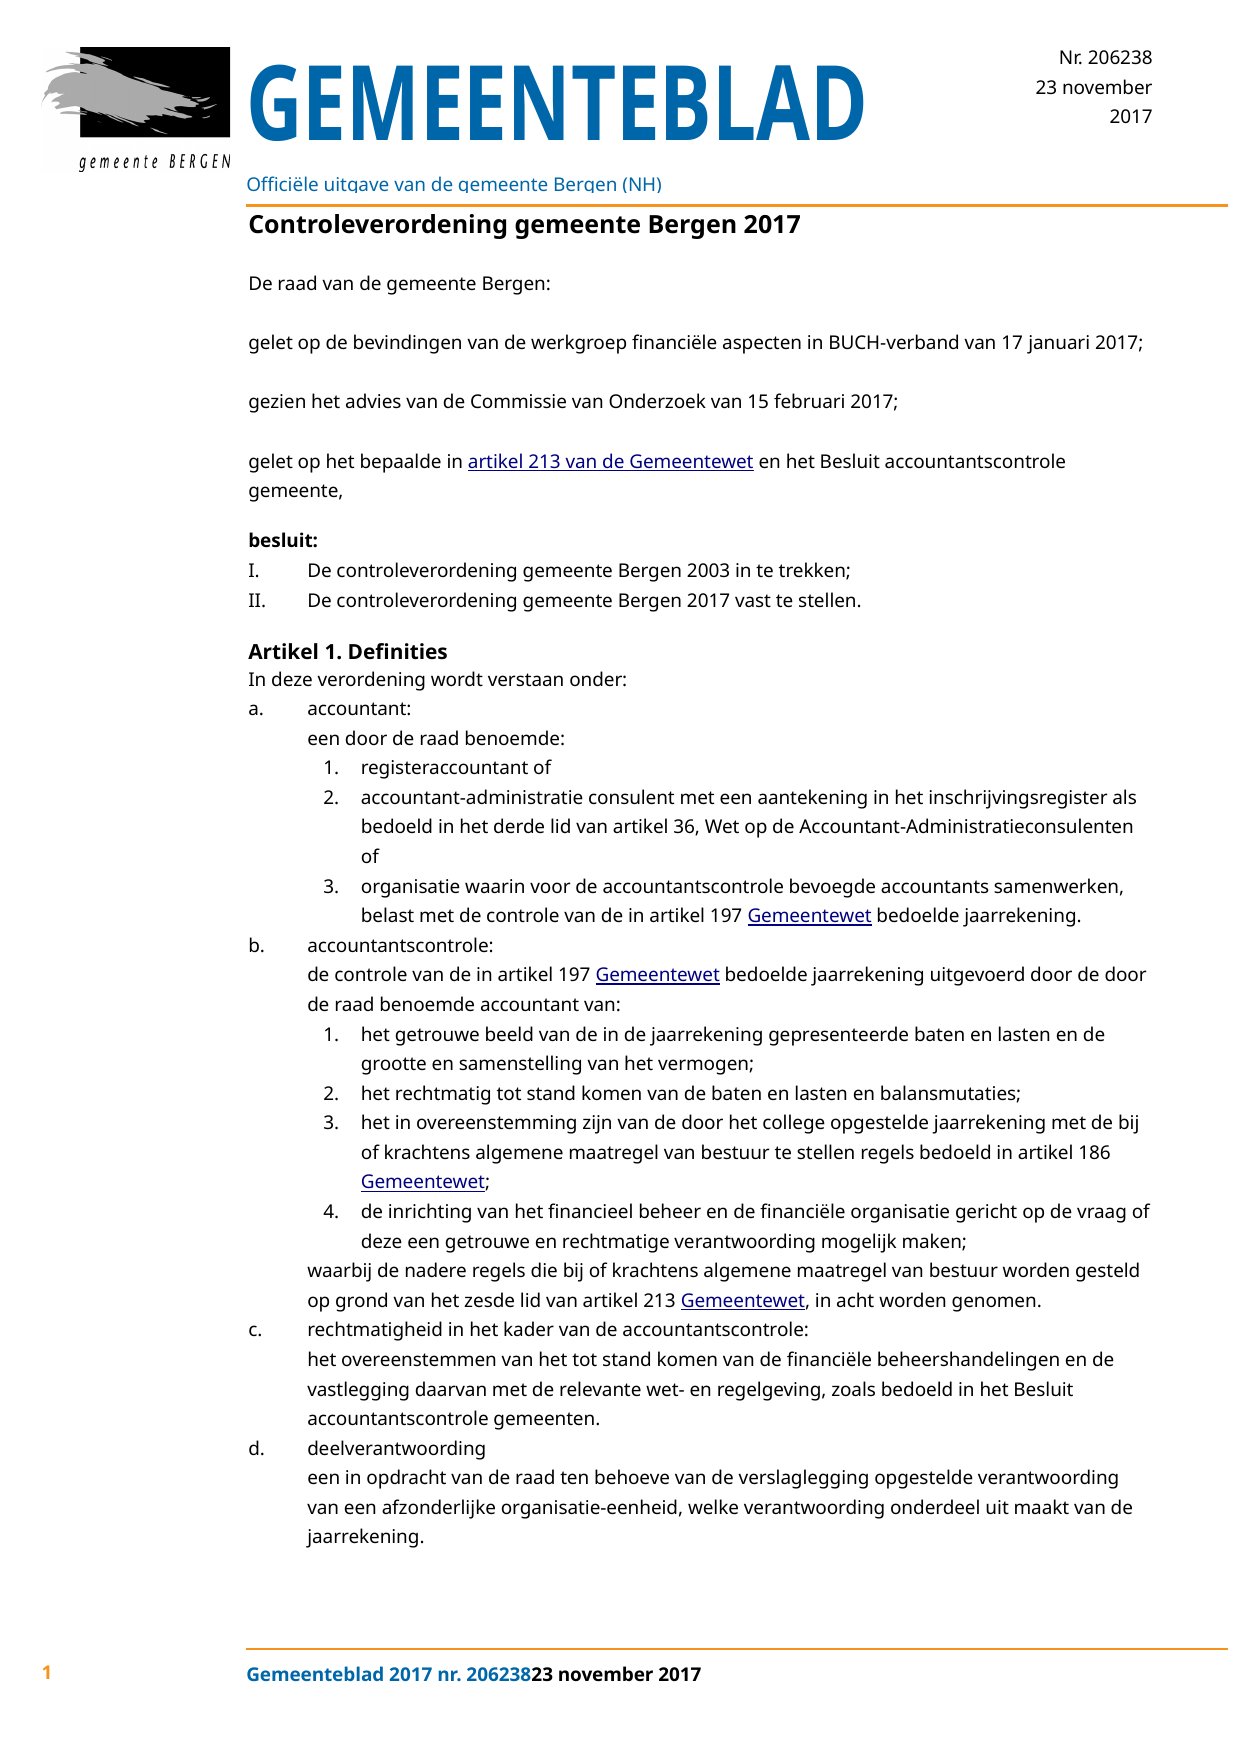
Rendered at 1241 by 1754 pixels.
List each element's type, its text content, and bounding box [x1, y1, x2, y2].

list een door de raad benoemde: [248, 725, 1152, 751]
text besluit: [248, 528, 1152, 553]
list organisatie waarin voor de accountantscontrole bevoegde accountants samenwerken, [323, 873, 1152, 898]
list de inrichting van het financieel beheer en de financiële organisatie gericht op de vraag of deze een getrouwe en rechtmatige verantwoording mogelijk maken; [323, 1198, 1152, 1253]
list accountant: [248, 695, 1152, 721]
text gelet op de bevindingen van de werkgroep financiële aspecten in BUCH-verband van 17 januari 2017; [248, 329, 1152, 355]
text De raad van de gemeente Bergen: [248, 270, 1152, 296]
list accountantscontrole: [248, 932, 1152, 958]
list deelverantwoording [248, 1435, 1152, 1461]
list De controleverordening gemeente Bergen 2017 vast te stellen. [248, 587, 1152, 613]
list De controleverordening gemeente Bergen 2003 in te trekken; [248, 557, 1152, 583]
text In deze verordening wordt verstaan onder: [248, 666, 1152, 691]
list accountant-administratie consulent met een aantekening in het inschrijvingsregister als bedoeld in het derde lid van artikel 36, Wet op de Accountant-Administratieconsulenten of [323, 784, 1152, 869]
text gezien het advies van de Commissie van Onderzoek van 15 februari 2017; [248, 389, 1152, 414]
list registeraccountant of [323, 754, 1152, 780]
picture [41, 47, 231, 172]
list het rechtmatig tot stand komen van de baten en lasten en balansmutaties; [323, 1080, 1152, 1106]
text Controleverordening gemeente Bergen 2017 [248, 207, 1152, 241]
list een in opdracht van de raad ten behoeve van de verslaglegging opgestelde verantwoording van een afzonderlijke organisatie-eenheid, welke verantwoording onderdeel uit maakt van de jaarrekening. [248, 1464, 1152, 1549]
list de controle van de in artikel 197 Gemeentewet bedoelde jaarrekening uitgevoerd door de door de raad benoemde accountant van: [248, 962, 1152, 1017]
list belast met de controle van de in artikel 197 Gemeentewet bedoelde jaarrekening. [323, 902, 1152, 928]
list het overeenstemmen van het tot stand komen van de financiële beheershandelingen en de vastlegging daarvan met de relevante wet- en regelgeving, zoals bedoeld in het Besluit accountantscontrole gemeenten. [248, 1346, 1152, 1431]
text gelet op het bepaalde in artikel 213 van de Gemeentewet en het Besluit accountantscontrole gemeente, [248, 448, 1152, 503]
list het in overeenstemming zijn van de door het college opgestelde jaarrekening met de bij of krachtens algemene maatregel van bestuur te stellen regels bedoeld in artikel 186 Gemeentewet; [323, 1109, 1152, 1194]
list het getrouwe beeld van de in de jaarrekening gepresenteerde baten en lasten en de grootte en samenstelling van het vermogen; [323, 1021, 1152, 1076]
list rechtmatigheid in het kader van de accountantscontrole: [248, 1317, 1152, 1342]
list waarbij de nadere regels die bij of krachtens algemene maatregel van bestuur worden gesteld op grond van het zesde lid van artikel 213 Gemeentewet, in acht worden genomen. [248, 1257, 1152, 1313]
text Artikel 1. Definities [248, 637, 1152, 666]
